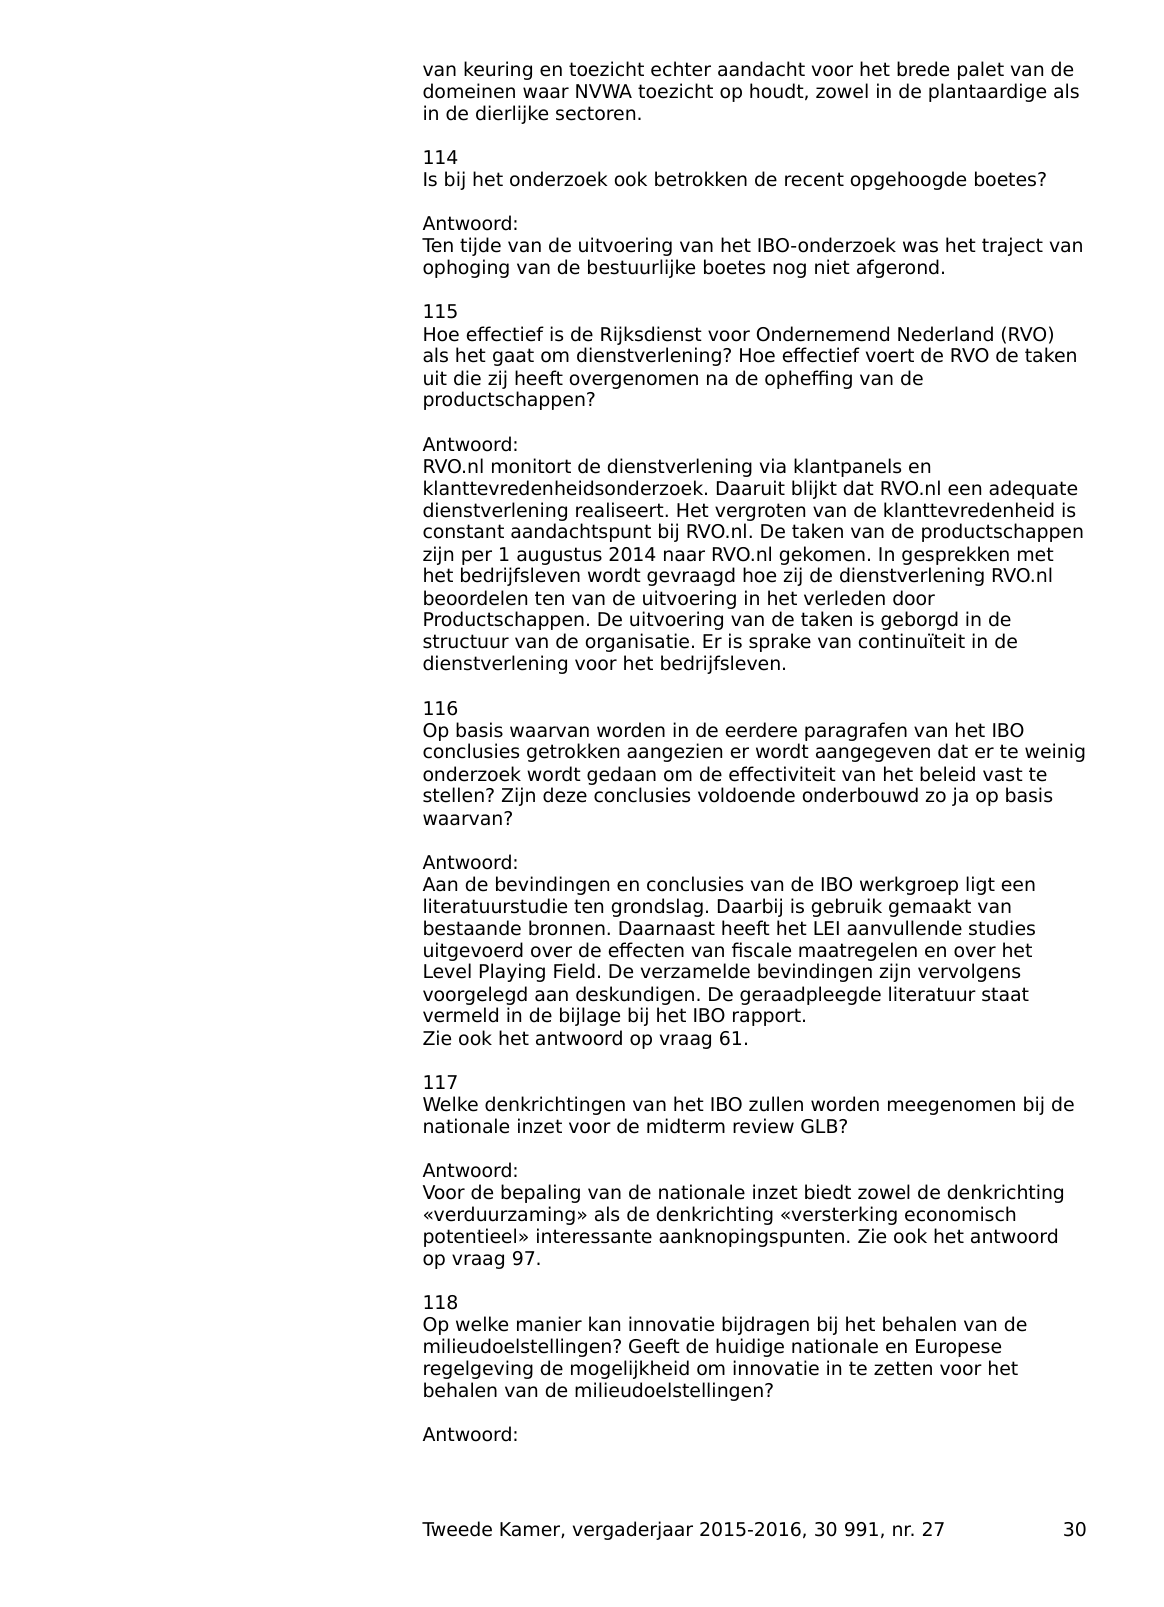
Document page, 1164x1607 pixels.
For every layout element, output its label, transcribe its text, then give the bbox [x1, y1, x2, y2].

text Op welke manier kan innovatie bijdragen bij het behalen van de milieudoelstellingen? Geeft de huidige nationale en Europese regelgeving de mogelijkheid om innovatie in te zetten voor het behalen van de milieudoelstellingen? [422, 1314, 1087, 1402]
text RVO.nl monitort de dienstverlening via klantpanels en klanttevredenheidsonderzoek. Daaruit blijkt dat RVO.nl een adequate dienstverlening realiseert. Het vergroten van de klanttevredenheid is constant aandachtspunt bij RVO.nl. De taken van de productschappen zijn per 1 augustus 2014 naar RVO.nl gekomen. In gesprekken met het bedrijfsleven wordt gevraagd hoe zij de dienstverlening RVO.nl beoordelen ten van de uitvoering in het verleden door Productschappen. De uitvoering van de taken is geborgd in de structuur van de organisatie. Er is sprake van continuïteit in de dienstverlening voor het bedrijfsleven. [422, 456, 1087, 675]
text 114 [422, 147, 1087, 169]
text Antwoord: [422, 852, 1087, 873]
text Antwoord: [422, 213, 1087, 235]
text Aan de bevindingen en conclusies van de IBO werkgroep ligt een literatuurstudie ten grondslag. Daarbij is gebruik gemaakt van bestaande bronnen. Daarnaast heeft het LEI aanvullende studies uitgevoerd over de effecten van fiscale maatregelen en over het Level Playing Field. De verzamelde bevindingen zijn vervolgens voorgelegd aan deskundigen. De geraadpleegde literatuur staat vermeld in de bijlage bij het IBO rapport. [422, 873, 1087, 1027]
text Op basis waarvan worden in de eerdere paragrafen van het IBO conclusies getrokken aangezien er wordt aangegeven dat er te weinig onderzoek wordt gedaan om de effectiviteit van het beleid vast te stellen? Zijn deze conclusies voldoende onderbouwd zo ja op basis waarvan? [422, 719, 1087, 829]
text 116 [422, 697, 1087, 719]
text Is bij het onderzoek ook betrokken de recent opgehoogde boetes? [422, 169, 1087, 191]
text Antwoord: [422, 1160, 1087, 1182]
text Welke denkrichtingen van het IBO zullen worden meegenomen bij de nationale inzet voor de midterm review GLB? [422, 1093, 1087, 1137]
text Ten tijde van de uitvoering van het IBO-onderzoek was het traject van ophoging van de bestuurlijke boetes nog niet afgerond. [422, 235, 1087, 279]
text 117 [422, 1072, 1087, 1093]
text Antwoord: [422, 1424, 1087, 1446]
text 118 [422, 1292, 1087, 1314]
text Hoe effectief is de Rijksdienst voor Ondernemend Nederland (RVO) als het gaat om dienstverlening? Hoe effectief voert de RVO de taken uit die zij heeft overgenomen na de opheffing van de productschappen? [422, 323, 1087, 411]
text 115 [422, 301, 1087, 323]
text Voor de bepaling van de nationale inzet biedt zowel de denkrichting «verduurzaming» als de denkrichting «versterking economisch potentieel» interessante aanknopingspunten. Zie ook het antwoord op vraag 97. [422, 1182, 1087, 1269]
text Zie ook het antwoord op vraag 61. [422, 1027, 1087, 1049]
text van keuring en toezicht echter aandacht voor het brede palet van de domeinen waar NVWA toezicht op houdt, zowel in de plantaardige als in de dierlijke sectoren. [422, 59, 1087, 125]
text Antwoord: [422, 433, 1087, 456]
